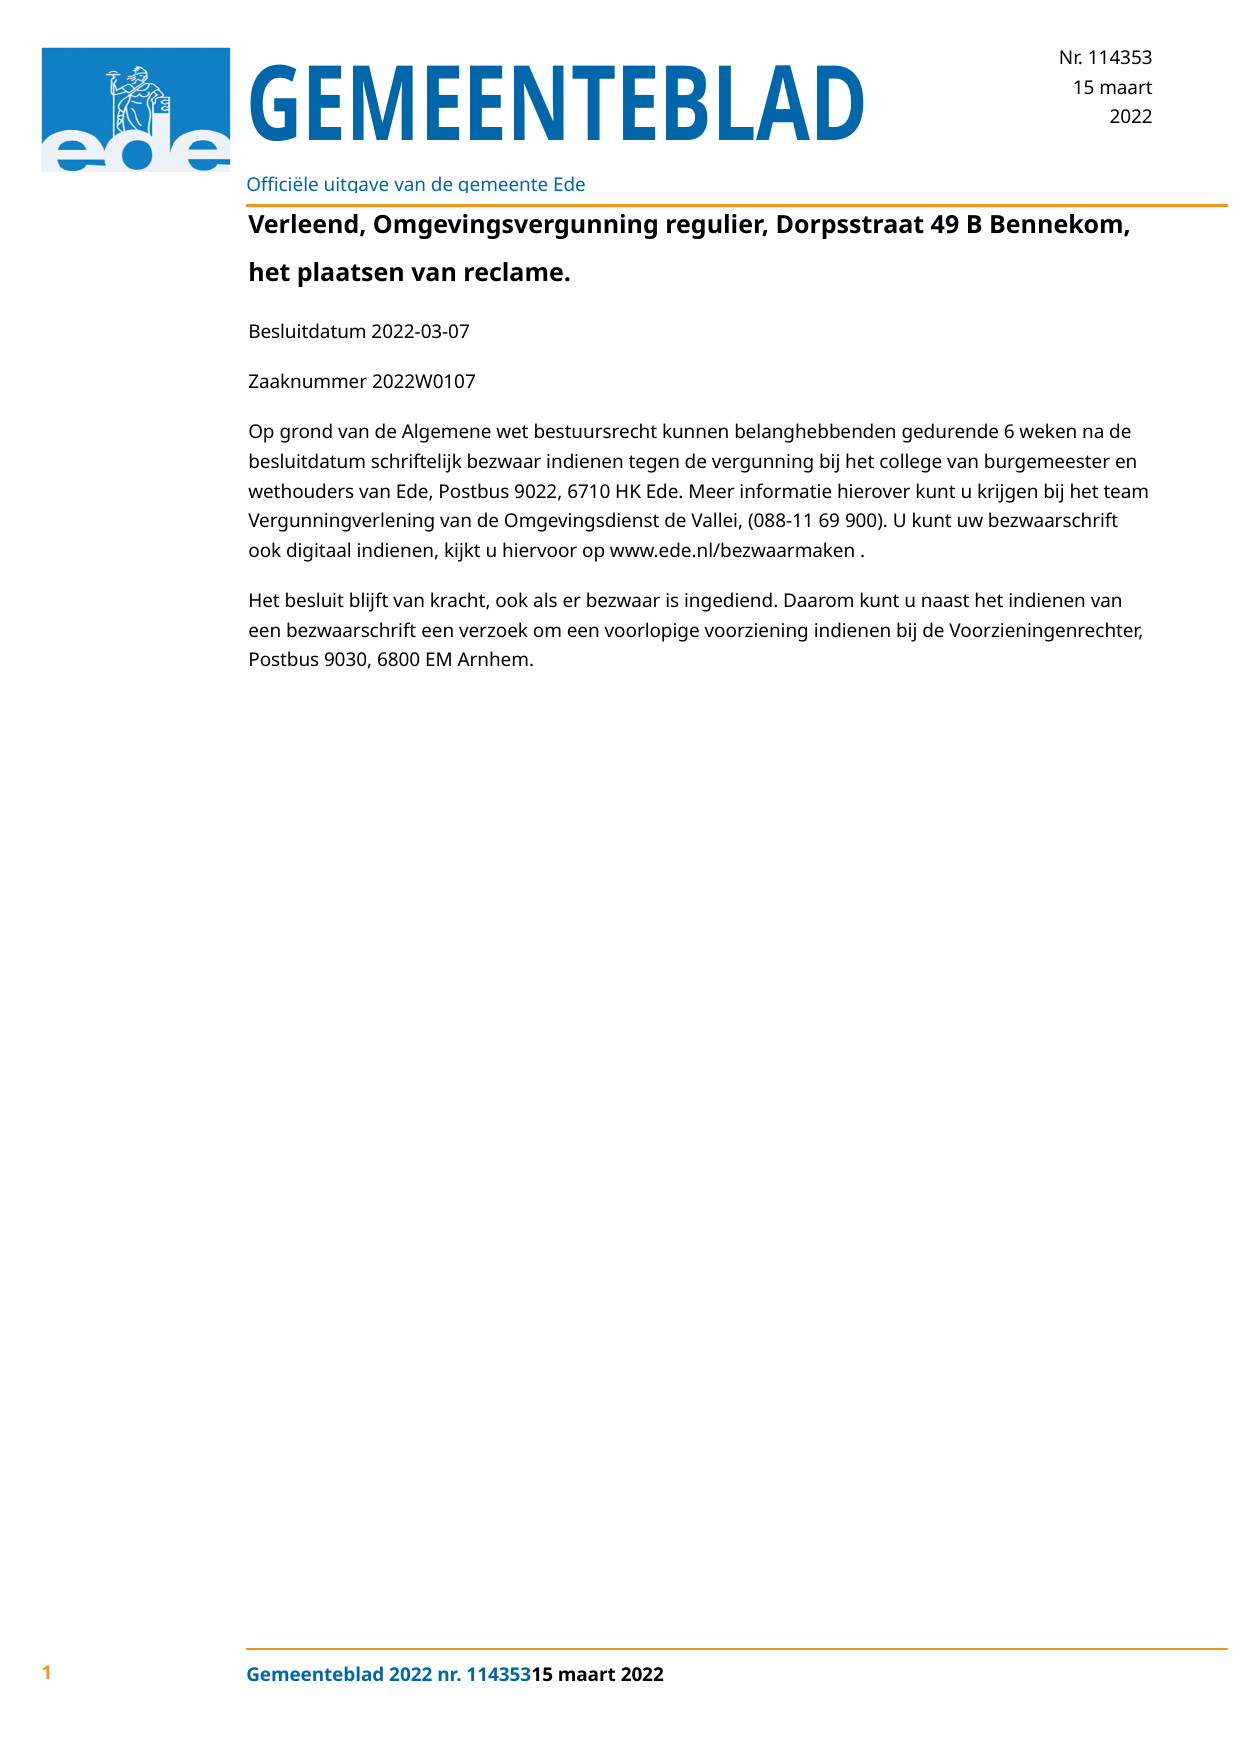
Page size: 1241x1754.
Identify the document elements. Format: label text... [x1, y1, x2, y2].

text Zaaknummer 2022W0107 [248, 368, 1152, 394]
text Verleend, Omgevingsvergunning regulier, Dorpsstraat 49 B Bennekom, het plaatsen van reclame. [248, 207, 1152, 288]
text Besluitdatum 2022-03-07 [248, 318, 1152, 344]
text Op grond van de Algemene wet bestuursrecht kunnen belanghebbenden gedurende 6 weken na de besluitdatum schriftelijk bezwaar indienen tegen de vergunning bij het college van burgemeester en wethouders van Ede, Postbus 9022, 6710 HK Ede. Meer informatie hierover kunt u krijgen bij het team Vergunningverlening van de Omgevingsdienst de Vallei, (088-11 69 900). U kunt uw bezwaarschrift ook digitaal indienen, kijkt u hiervoor op www.ede.nl/bezwaarmaken . [248, 419, 1152, 563]
picture [41, 47, 231, 172]
text Het besluit blijft van kracht, ook als er bezwaar is ingediend. Daarom kunt u naast het indienen van een bezwaarschrift een verzoek om een voorlopige voorziening indienen bij de Voorzieningenrechter, Postbus 9030, 6800 EM Arnhem. [248, 587, 1152, 672]
